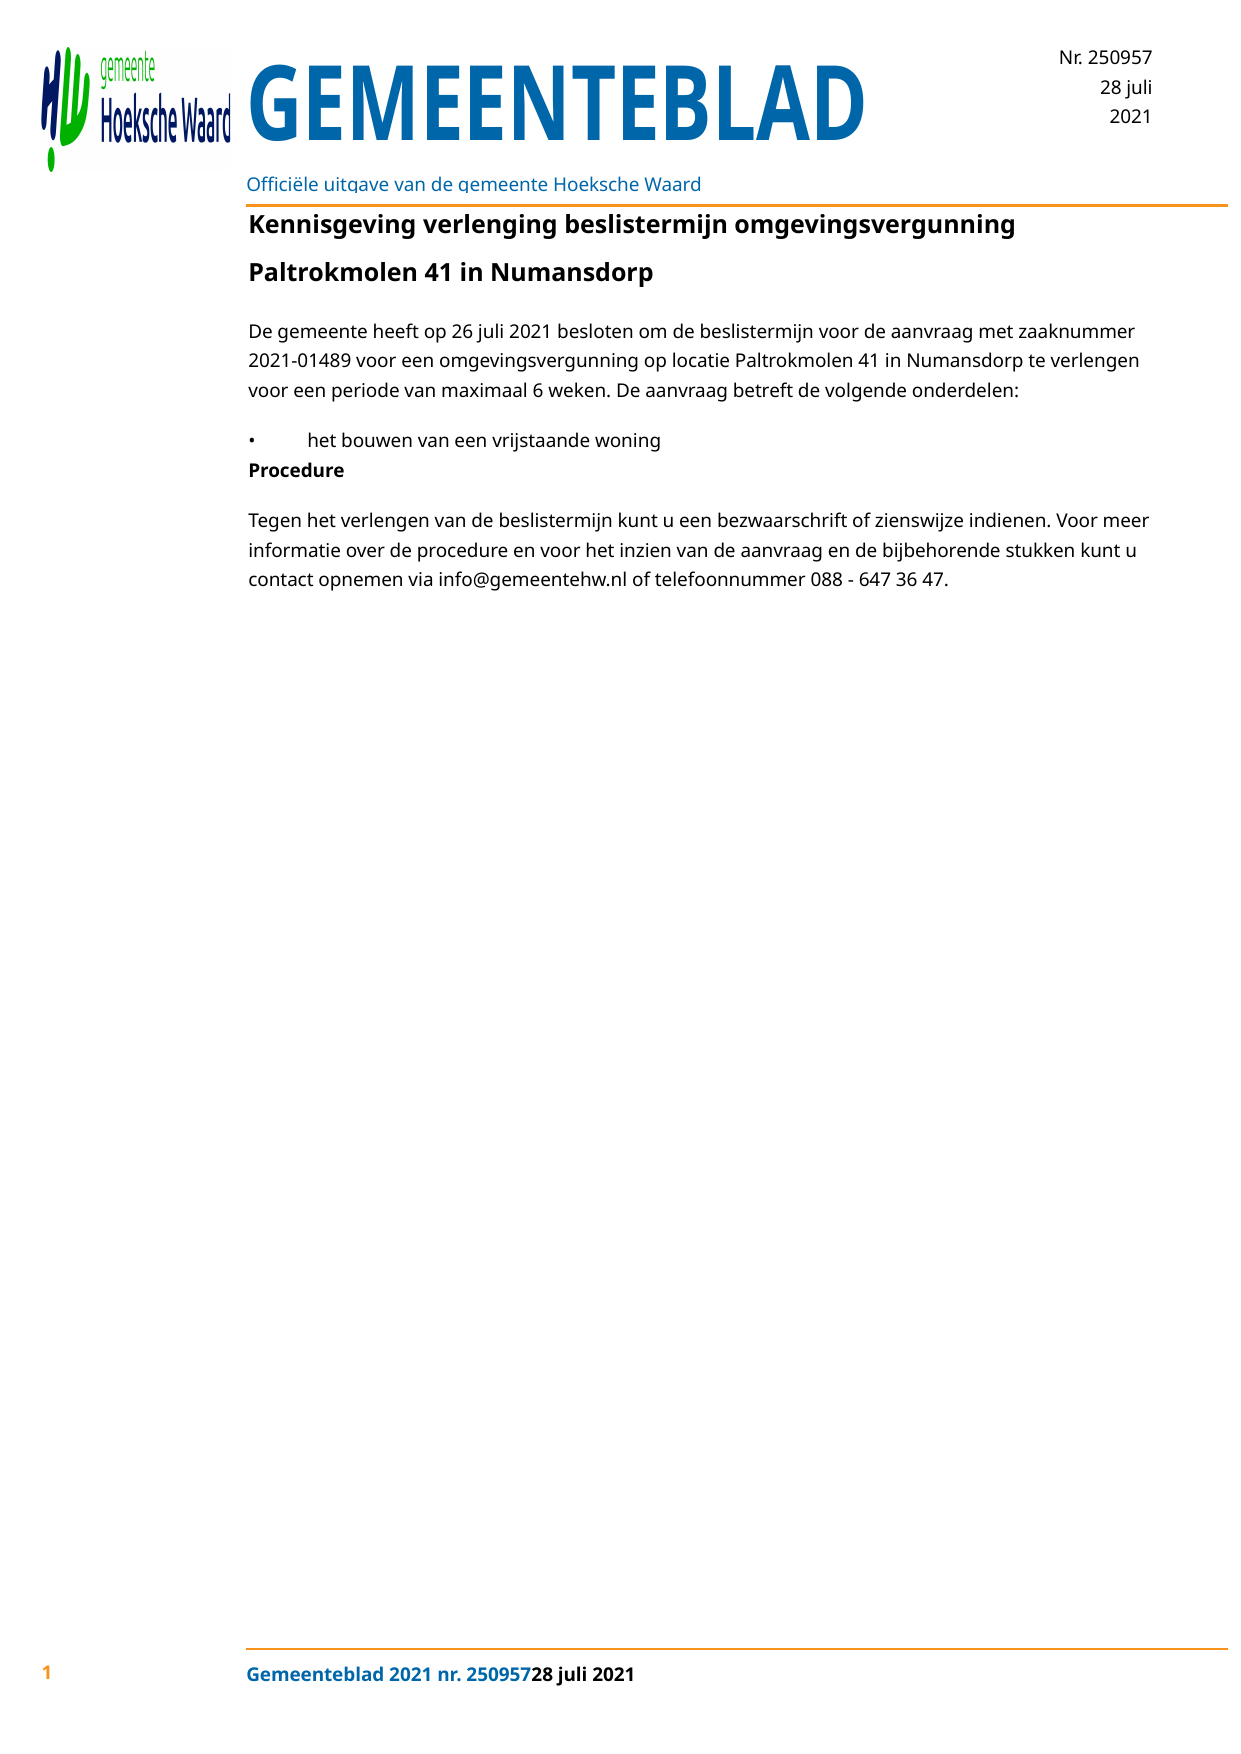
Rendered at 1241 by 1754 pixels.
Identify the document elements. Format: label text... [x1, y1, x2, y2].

text Tegen het verlengen van de beslistermijn kunt u een bezwaarschrift of zienswijze indienen. Voor meer informatie over de procedure en voor het inzien van de aanvraag en de bijbehorende stukken kunt u contact opnemen via info@gemeentehw.nl of telefoonnummer 088 - 647 36 47. [248, 507, 1152, 592]
picture [41, 47, 231, 172]
text Procedure [248, 457, 1152, 483]
text De gemeente heeft op 26 juli 2021 besloten om de beslistermijn voor de aanvraag met zaaknummer 2021-01489 voor een omgevingsvergunning op locatie Paltrokmolen 41 in Numansdorp te verlengen voor een periode van maximaal 6 weken. De aanvraag betreft de volgende onderdelen: [248, 318, 1152, 403]
text Kennisgeving verlenging beslistermijn omgevingsvergunning Paltrokmolen 41 in Numansdorp [248, 207, 1152, 288]
list het bouwen van een vrijstaande woning [248, 427, 1152, 453]
